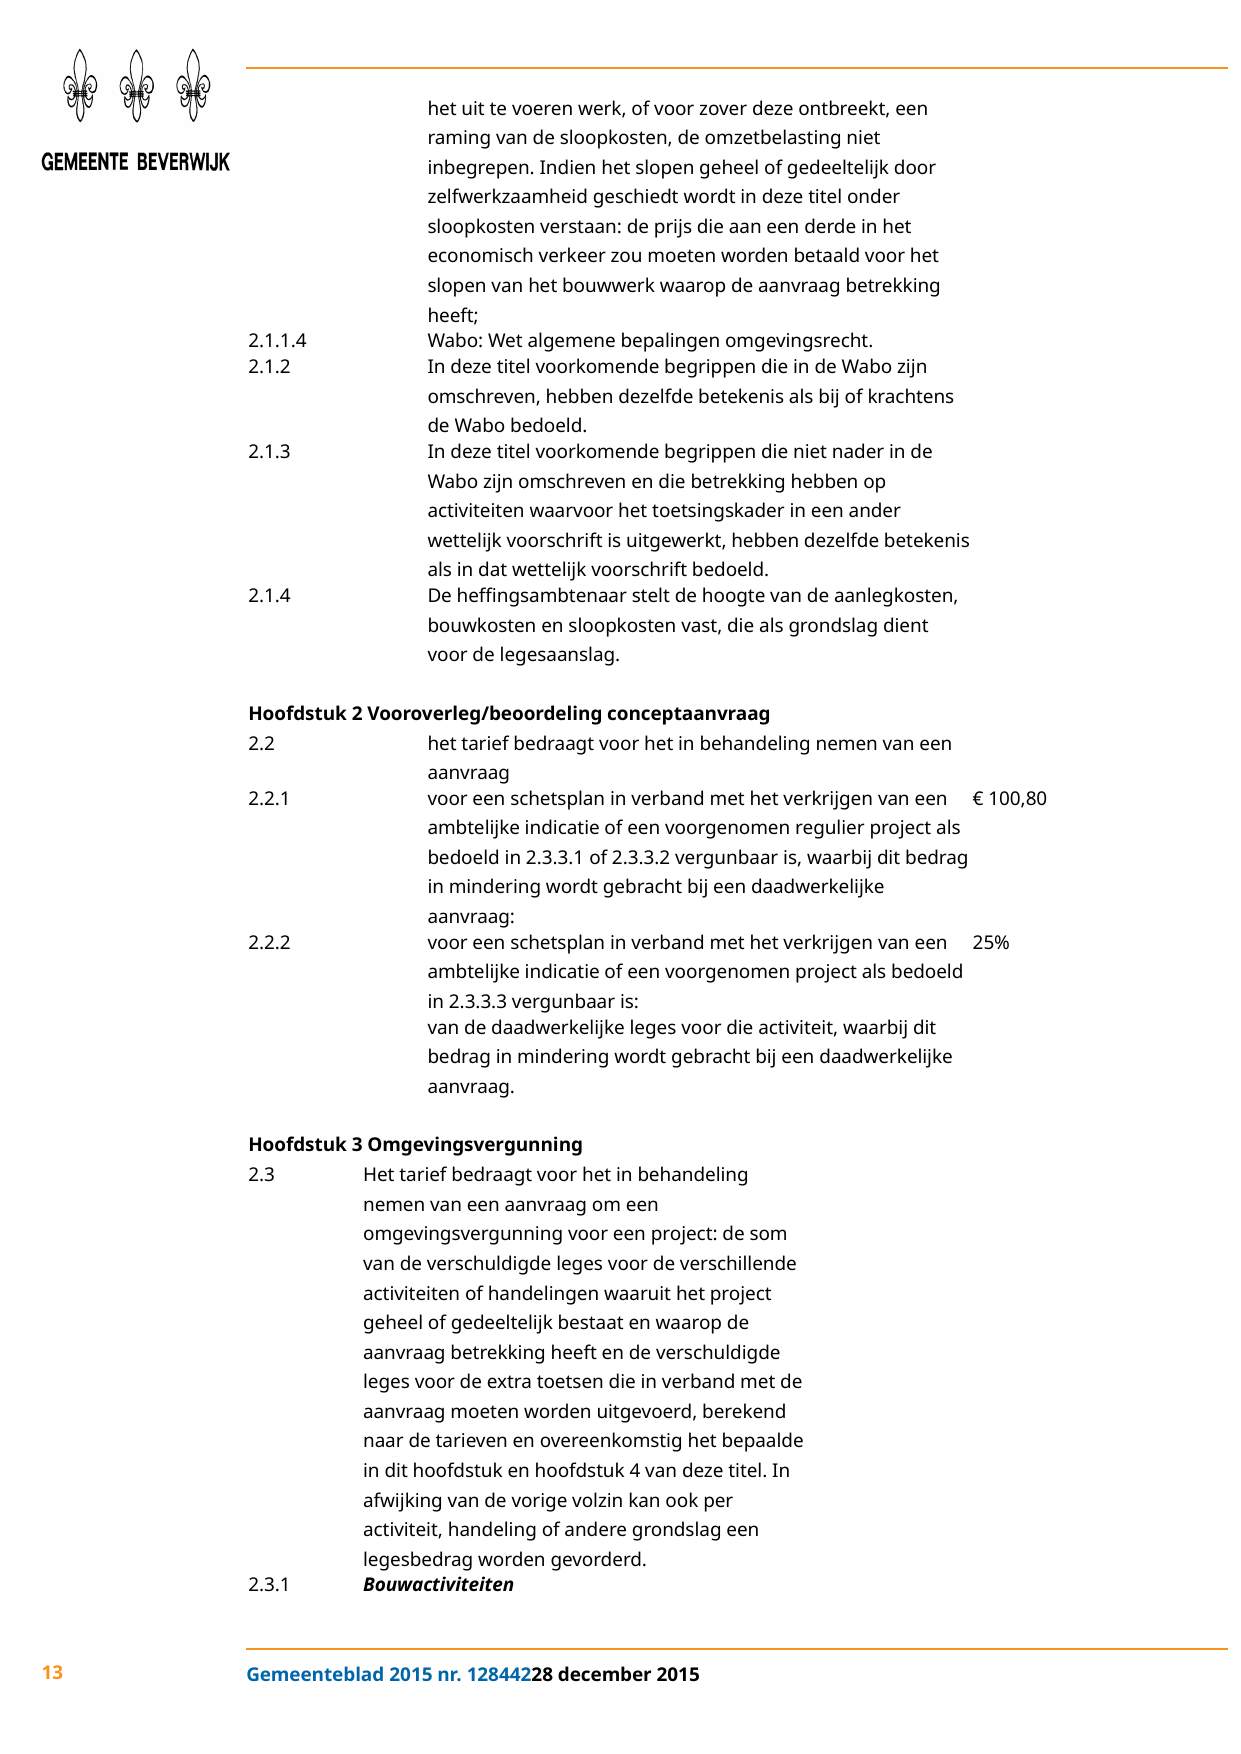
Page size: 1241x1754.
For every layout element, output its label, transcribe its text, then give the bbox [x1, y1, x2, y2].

table_header het tarief bedraagt voor het in behandeling nemen van een aanvraag [427, 730, 972, 785]
table_cell [973, 1014, 1152, 1099]
text Hoofdstuk 3 Omgevingsvergunning [248, 1132, 1152, 1157]
table_cell voor een schetsplan in verband met het verkrijgen van een ambtelijke indicatie of een voorgenomen regulier project als bedoeld in 2.3.3.1 of 2.3.3.2 vergunbaar is, waarbij dit bedrag in mindering wordt gebracht bij een daadwerkelijke aanvraag: [427, 785, 972, 929]
table_cell [973, 353, 1152, 438]
table_cell voor een schetsplan in verband met het verkrijgen van een ambtelijke indicatie of een voorgenomen project als bedoeld in 2.3.3.3 vergunbaar is: [427, 929, 972, 1014]
table_cell [248, 1014, 427, 1099]
picture [41, 47, 231, 172]
table_cell van de daadwerkelijke leges voor die activiteit, waarbij dit bedrag in mindering wordt gebracht bij een daadwerkelijke aanvraag. [427, 1014, 972, 1099]
table_cell [973, 95, 1152, 328]
table_cell In deze titel voorkomende begrippen die niet nader in de Wabo zijn omschreven en die betrekking hebben op activiteiten waarvoor het toetsingskader in een ander wettelijk voorschrift is uitgewerkt, hebben dezelfde betekenis als in dat wettelijk voorschrift bedoeld. [427, 438, 972, 582]
table_cell € 100,80 [973, 785, 1152, 929]
table_cell 2.1.4 [248, 582, 427, 667]
table_cell het uit te voeren werk, of voor zover deze ontbreekt, een raming van de sloopkosten, de omzetbelasting niet inbegrepen. Indien het slopen geheel of gedeeltelijk door zelfwerkzaamheid geschiedt wordt in deze titel onder sloopkosten verstaan: de prijs die aan een derde in het economisch verkeer zou moeten worden betaald voor het slopen van het bouwwerk waarop de aanvraag betrekking heeft; [427, 95, 972, 328]
table_cell [973, 438, 1152, 582]
table_header Het tarief bedraagt voor het in behandeling nemen van een aanvraag om een omgevingsvergunning voor een project: de som van de verschuldigde leges voor de verschillende activiteiten of handelingen waaruit het project geheel of gedeeltelijk bestaat en waarop de aanvraag betrekking heeft en de verschuldigde leges voor de extra toetsen die in verband met de aanvraag moeten worden uitgevoerd, berekend naar de tarieven en overeenkomstig het bepaalde in dit hoofdstuk en hoofdstuk 4 van deze titel. In afwijking van de vorige volzin kan ook per activiteit, handeling of andere grondslag een legesbedrag worden gevorderd. [363, 1161, 807, 1572]
table_header 2.2 [248, 730, 427, 785]
table_cell Bouwactiviteiten [363, 1572, 807, 1597]
table_cell Wabo: Wet algemene bepalingen omgevingsrecht. [427, 328, 972, 353]
text Hoofdstuk 2 Vooroverleg/beoordeling conceptaanvraag [248, 700, 1152, 726]
table_cell [973, 328, 1152, 353]
table_cell [248, 95, 427, 328]
table_cell 2.1.1.4 [248, 328, 427, 353]
table_cell 2.2.2 [248, 929, 427, 1014]
table_cell 2.1.3 [248, 438, 427, 582]
table_cell De heffingsambtenaar stelt de hoogte van de aanlegkosten, bouwkosten en sloopkosten vast, die als grondslag dient voor de legesaanslag. [427, 582, 972, 667]
table_cell 2.2.1 [248, 785, 427, 929]
table_cell 2.1.2 [248, 353, 427, 438]
table_header 2.3 [248, 1161, 363, 1572]
table_cell [973, 582, 1152, 667]
table_cell 2.3.1 [248, 1572, 363, 1597]
table_cell 25% [973, 929, 1152, 1014]
table_header [807, 1161, 1152, 1572]
table_header [973, 730, 1152, 785]
table_cell In deze titel voorkomende begrippen die in de Wabo zijn omschreven, hebben dezelfde betekenis als bij of krachtens de Wabo bedoeld. [427, 353, 972, 438]
table_cell [807, 1572, 1152, 1597]
